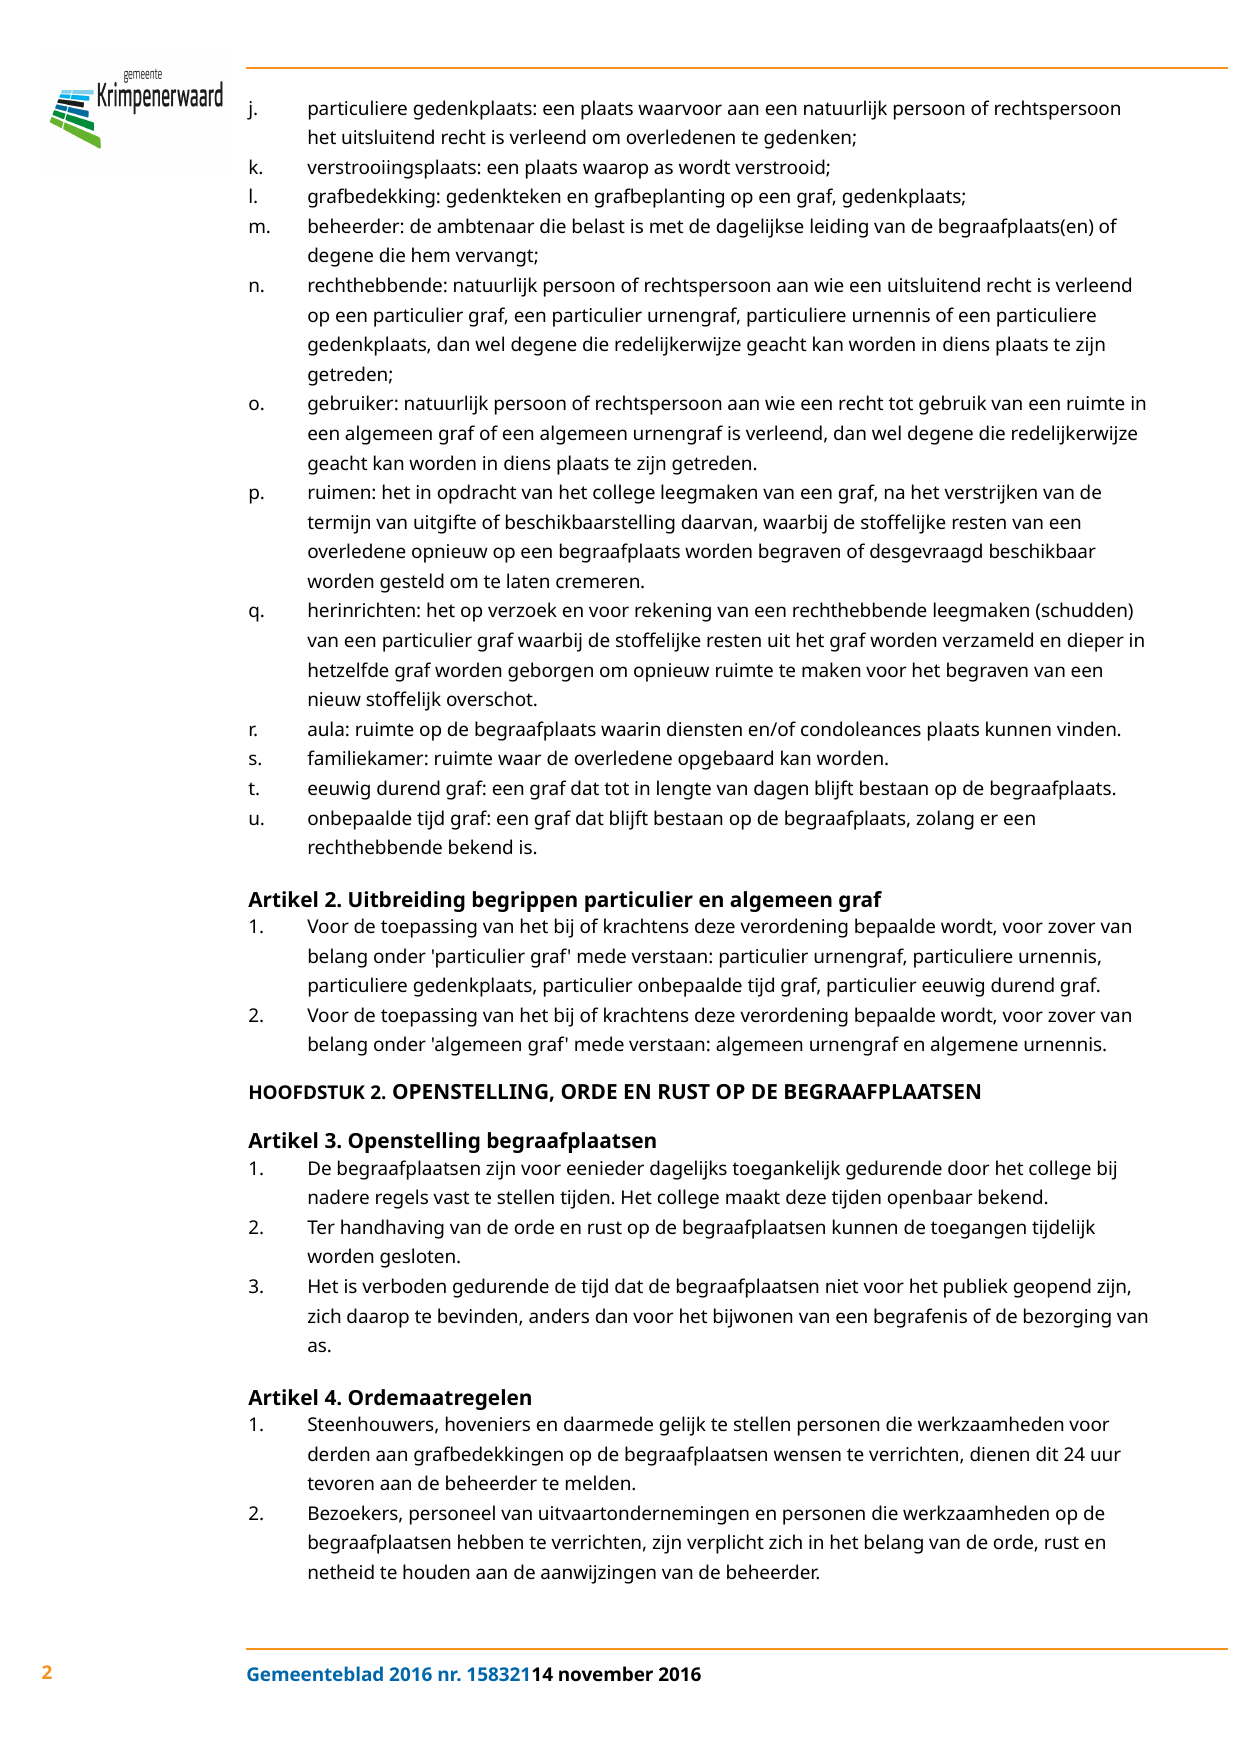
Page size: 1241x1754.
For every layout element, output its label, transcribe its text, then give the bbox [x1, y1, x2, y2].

text Artikel 3. Openstelling begraafplaatsen [248, 1126, 1152, 1155]
list verstrooiingsplaats: een plaats waarop as wordt verstrooid; [248, 154, 1152, 180]
text Artikel 4. Ordemaatregelen [248, 1383, 1152, 1411]
list familiekamer: ruimte waar de overledene opgebaard kan worden. [248, 746, 1152, 771]
list ruimen: het in opdracht van het college leegmaken van een graf, na het verstrijken van de termijn van uitgifte of beschikbaarstelling daarvan, waarbij de stoffelijke resten van een overledene opnieuw op een begraafplaats worden begraven of desgevraagd beschikbaar worden gesteld om te laten cremeren. [248, 479, 1152, 594]
list Voor de toepassing van het bij of krachtens deze verordening bepaalde wordt, voor zover van belang onder 'particulier graf' mede verstaan: particulier urnengraf, particuliere urnennis, particuliere gedenkplaats, particulier onbepaalde tijd graf, particulier eeuwig durend graf. [248, 913, 1152, 998]
list grafbedekking: gedenkteken en grafbeplanting op een graf, gedenkplaats; [248, 183, 1152, 209]
list Voor de toepassing van het bij of krachtens deze verordening bepaalde wordt, voor zover van belang onder 'algemeen graf' mede verstaan: algemeen urnengraf en algemene urnennis. [248, 1002, 1152, 1057]
text HOOFDSTUK 2. OPENSTELLING, ORDE EN RUST OP DE BEGRAAFPLAATSEN [248, 1077, 1152, 1106]
list rechthebbende: natuurlijk persoon of rechtspersoon aan wie een uitsluitend recht is verleend op een particulier graf, een particulier urnengraf, particuliere urnennis of een particuliere gedenkplaats, dan wel degene die redelijkerwijze geacht kan worden in diens plaats te zijn getreden; [248, 272, 1152, 387]
list De begraafplaatsen zijn voor eenieder dagelijks toegankelijk gedurende door het college bij nadere regels vast te stellen tijden. Het college maakt deze tijden openbaar bekend. [248, 1155, 1152, 1210]
list gebruiker: natuurlijk persoon of rechtspersoon aan wie een recht tot gebruik van een ruimte in een algemeen graf of een algemeen urnengraf is verleend, dan wel degene die redelijkerwijze geacht kan worden in diens plaats te zijn getreden. [248, 391, 1152, 476]
list eeuwig durend graf: een graf dat tot in lengte van dagen blijft bestaan op de begraafplaats. [248, 775, 1152, 801]
list particuliere gedenkplaats: een plaats waarvoor aan een natuurlijk persoon of rechtspersoon het uitsluitend recht is verleend om overledenen te gedenken; [248, 95, 1152, 150]
list Ter handhaving van de orde en rust op de begraafplaatsen kunnen de toegangen tijdelijk worden gesloten. [248, 1214, 1152, 1269]
list Bezoekers, personeel van uitvaartondernemingen en personen die werkzaamheden op de begraafplaatsen hebben te verrichten, zijn verplicht zich in het belang van de orde, rust en netheid te houden aan de aanwijzingen van de beheerder. [248, 1500, 1152, 1585]
text Artikel 2. Uitbreiding begrippen particulier en algemeen graf [248, 885, 1152, 913]
list herinrichten: het op verzoek en voor rekening van een rechthebbende leegmaken (schudden) van een particulier graf waarbij de stoffelijke resten uit het graf worden verzameld en dieper in hetzelfde graf worden geborgen om opnieuw ruimte te maken voor het begraven van een nieuw stoffelijk overschot. [248, 598, 1152, 712]
list onbepaalde tijd graf: een graf dat blijft bestaan op de begraafplaats, zolang er een rechthebbende bekend is. [248, 805, 1152, 860]
picture [41, 47, 231, 172]
list Het is verboden gedurende de tijd dat de begraafplaatsen niet voor het publiek geopend zijn, zich daarop te bevinden, anders dan voor het bijwonen van een begrafenis of de bezorging van as. [248, 1273, 1152, 1358]
list Steenhouwers, hoveniers en daarmede gelijk te stellen personen die werkzaamheden voor derden aan grafbedekkingen op de begraafplaatsen wensen te verrichten, dienen dit 24 uur tevoren aan de beheerder te melden. [248, 1411, 1152, 1496]
list aula: ruimte op de begraafplaats waarin diensten en/of condoleances plaats kunnen vinden. [248, 716, 1152, 742]
list beheerder: de ambtenaar die belast is met de dagelijkse leiding van de begraafplaats(en) of degene die hem vervangt; [248, 213, 1152, 268]
